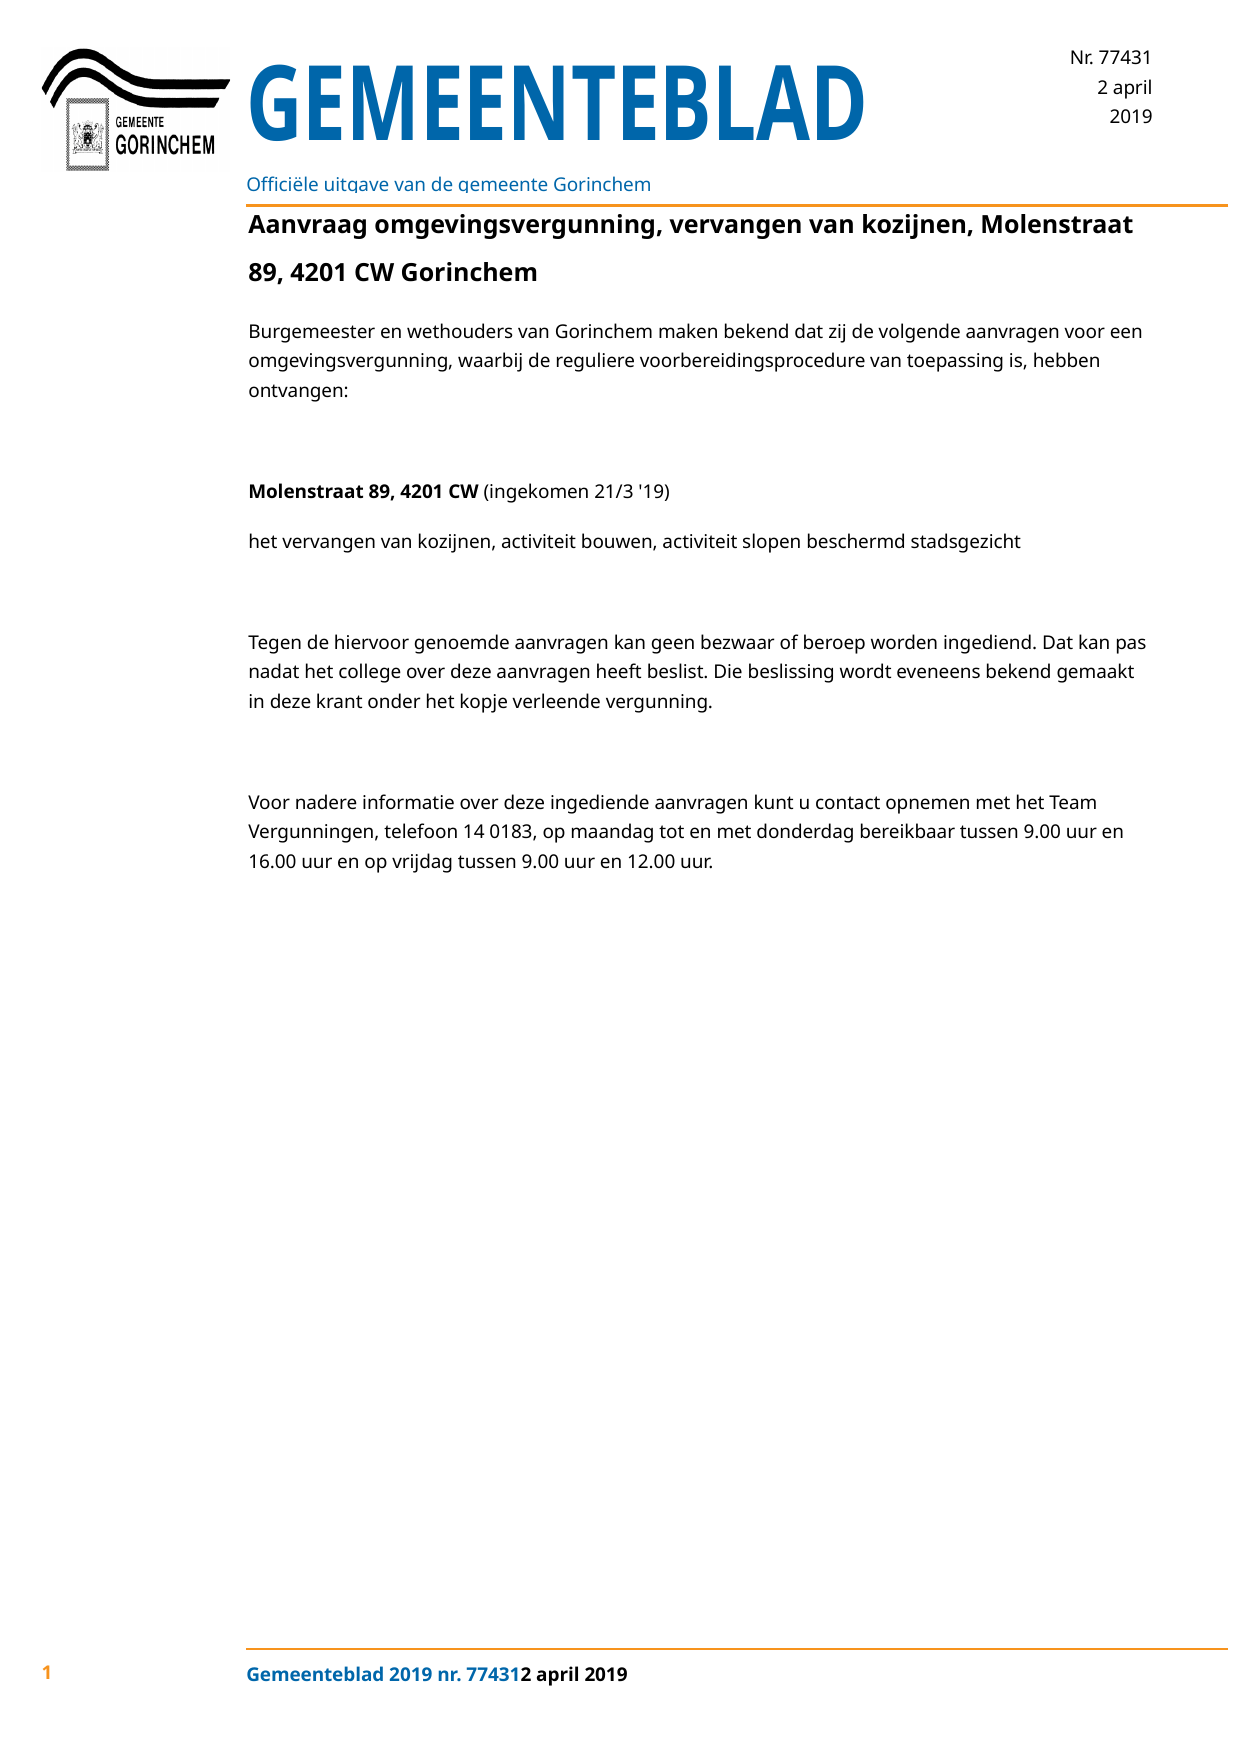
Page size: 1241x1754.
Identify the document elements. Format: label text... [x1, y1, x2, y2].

text Voor nadere informatie over deze ingediende aanvragen kunt u contact opnemen met het Team Vergunningen, telefoon 14 0183, op maandag tot en met donderdag bereikbaar tussen 9.00 uur en 16.00 uur en op vrijdag tussen 9.00 uur en 12.00 uur. [248, 789, 1152, 874]
text Aanvraag omgevingsvergunning, vervangen van kozijnen, Molenstraat 89, 4201 CW Gorinchem [248, 207, 1152, 288]
text Burgemeester en wethouders van Gorinchem maken bekend dat zij de volgende aanvragen voor een omgevingsvergunning, waarbij de reguliere voorbereidingsprocedure van toepassing is, hebben ontvangen: [248, 318, 1152, 403]
text Molenstraat 89, 4201 CW (ingekomen 21/3 '19) [248, 478, 1152, 504]
picture [41, 47, 231, 172]
text Tegen de hiervoor genoemde aanvragen kan geen bezwaar of beroep worden ingediend. Dat kan pas nadat het college over deze aanvragen heeft beslist. Die beslissing wordt eveneens bekend gemaakt in deze krant onder het kopje verleende vergunning. [248, 629, 1152, 714]
text het vervangen van kozijnen, activiteit bouwen, activiteit slopen beschermd stadsgezicht [248, 528, 1152, 554]
